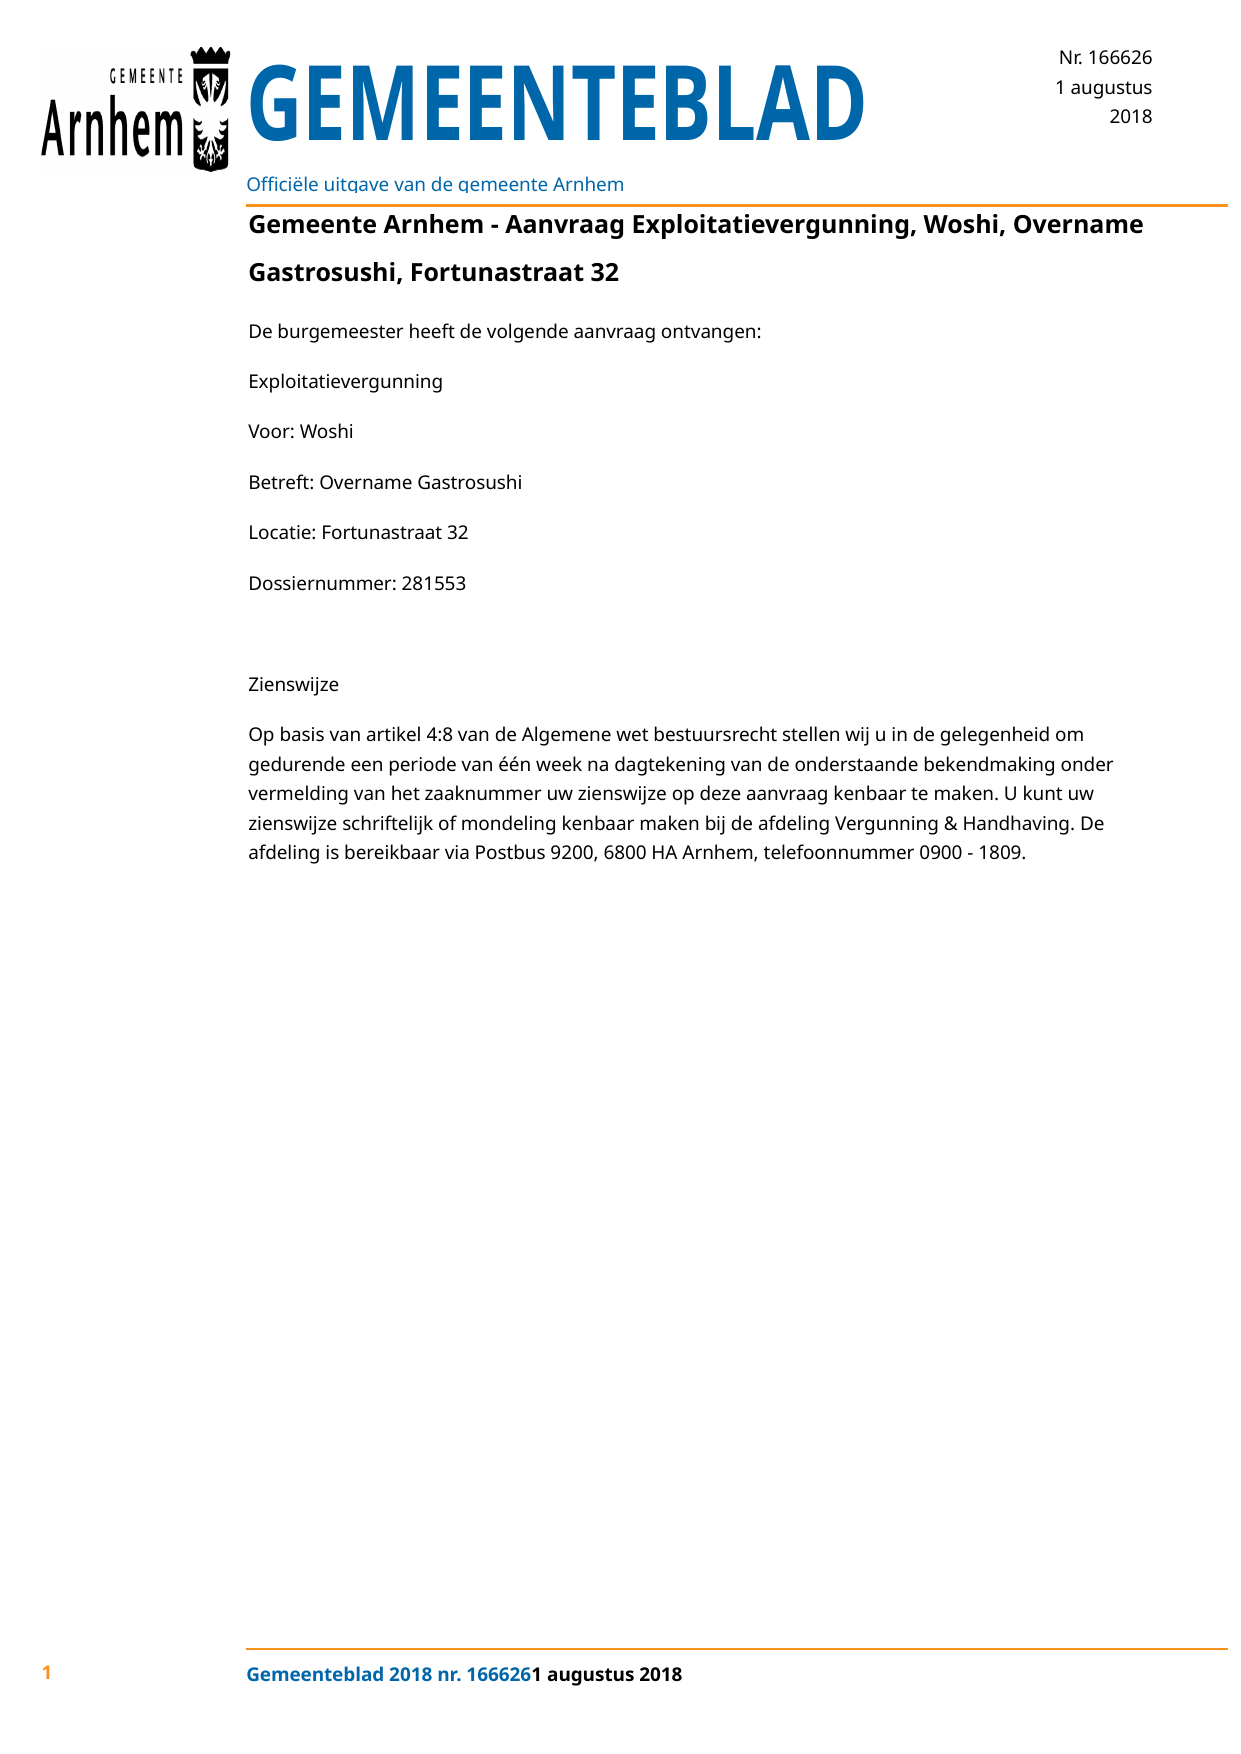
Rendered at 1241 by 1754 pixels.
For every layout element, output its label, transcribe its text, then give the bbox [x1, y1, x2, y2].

text De burgemeester heeft de volgende aanvraag ontvangen: [248, 318, 1152, 344]
text Locatie: Fortunastraat 32 [248, 519, 1152, 545]
text Gemeente Arnhem - Aanvraag Exploitatievergunning, Woshi, Overname Gastrosushi, Fortunastraat 32 [248, 207, 1152, 288]
text Betreft: Overname Gastrosushi [248, 469, 1152, 495]
text Exploitatievergunning [248, 368, 1152, 394]
picture [41, 47, 231, 172]
text Zienswijze [248, 671, 1152, 697]
text Voor: Woshi [248, 419, 1152, 444]
text Op basis van artikel 4:8 van de Algemene wet bestuursrecht stellen wij u in de gelegenheid om gedurende een periode van één week na dagtekening van de onderstaande bekendmaking onder vermelding van het zaaknummer uw zienswijze op deze aanvraag kenbaar te maken. U kunt uw zienswijze schriftelijk of mondeling kenbaar maken bij de afdeling Vergunning & Handhaving. De afdeling is bereikbaar via Postbus 9200, 6800 HA Arnhem, telefoonnummer 0900 - 1809. [248, 721, 1152, 865]
text Dossiernummer: 281553 [248, 570, 1152, 596]
